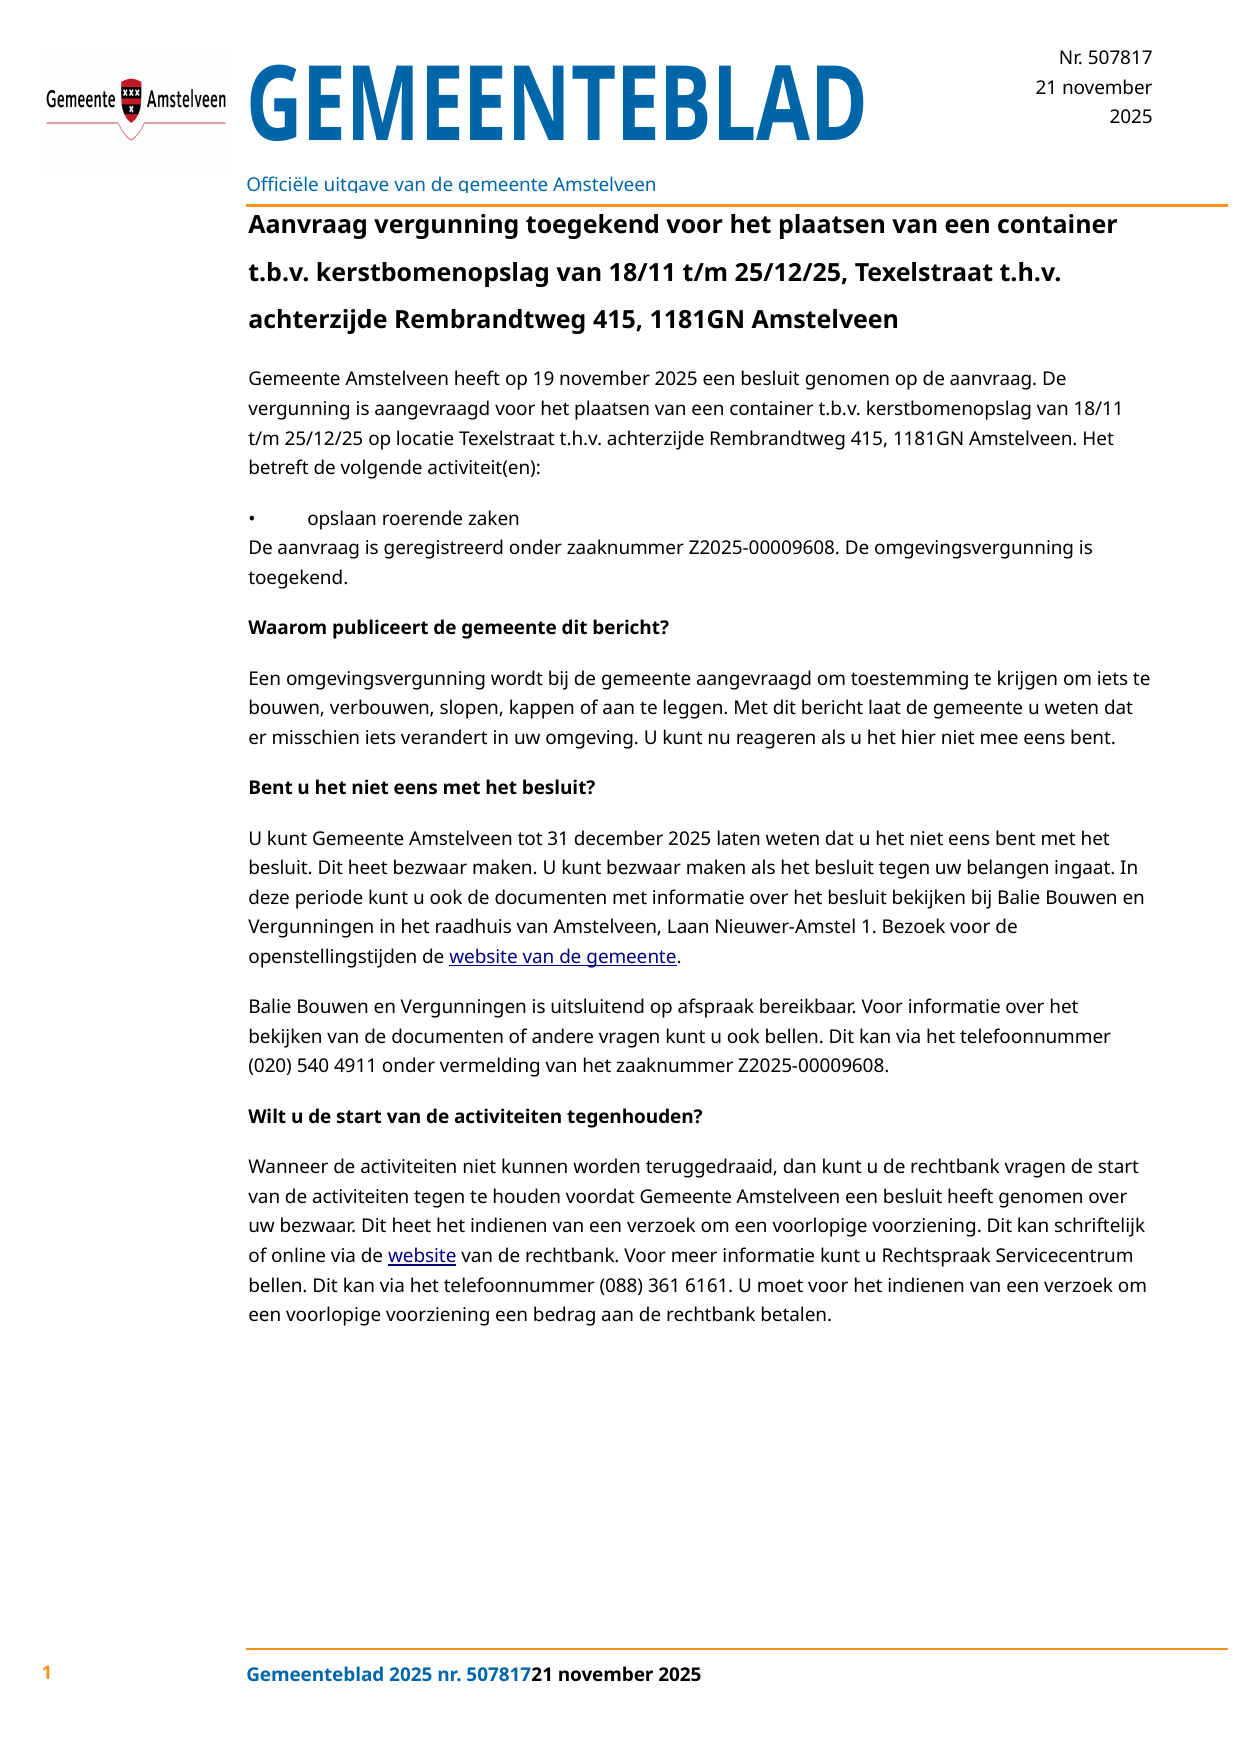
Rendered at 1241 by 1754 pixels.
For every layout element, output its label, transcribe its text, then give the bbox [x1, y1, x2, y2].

text Balie Bouwen en Vergunningen is uitsluitend op afspraak bereikbaar. Voor informatie over het bekijken van de documenten of andere vragen kunt u ook bellen. Dit kan via het telefoonnummer (020) 540 4911 onder vermelding van het zaaknummer Z2025-00009608. [248, 993, 1152, 1078]
text Wanneer de activiteiten niet kunnen worden teruggedraaid, dan kunt u de rechtbank vragen de start van de activiteiten tegen te houden voordat Gemeente Amstelveen een besluit heeft genomen over uw bezwaar. Dit heet het indienen van een verzoek om een voorlopige voorziening. Dit kan schriftelijk of online via de website van de rechtbank. Voor meer informatie kunt u Rechtspraak Servicecentrum bellen. Dit kan via het telefoonnummer (088) 361 6161. U moet voor het indienen van een verzoek om een voorlopige voorziening een bedrag aan de rechtbank betalen. [248, 1153, 1152, 1327]
text U kunt Gemeente Amstelveen tot 31 december 2025 laten weten dat u het niet eens bent met het besluit. Dit heet bezwaar maken. U kunt bezwaar maken als het besluit tegen uw belangen ingaat. In deze periode kunt u ook de documenten met informatie over het besluit bekijken bij Balie Bouwen en Vergunningen in het raadhuis van Amstelveen, Laan Nieuwer-Amstel 1. Bezoek voor de openstellingstijden de website van de gemeente. [248, 825, 1152, 969]
text Bent u het niet eens met het besluit? [248, 774, 1152, 800]
list opslaan roerende zaken [248, 505, 1152, 530]
text Gemeente Amstelveen heeft op 19 november 2025 een besluit genomen op de aanvraag. De vergunning is aangevraagd voor het plaatsen van een container t.b.v. kerstbomenopslag van 18/11 t/m 25/12/25 op locatie Texelstraat t.h.v. achterzijde Rembrandtweg 415, 1181GN Amstelveen. Het betreft de volgende activiteit(en): [248, 366, 1152, 480]
text Wilt u de start van de activiteiten tegenhouden? [248, 1103, 1152, 1129]
text De aanvraag is geregistreerd onder zaaknummer Z2025-00009608. De omgevingsvergunning is toegekend. [248, 534, 1152, 589]
text Aanvraag vergunning toegekend voor het plaatsen van een container t.b.v. kerstbomenopslag van 18/11 t/m 25/12/25, Texelstraat t.h.v. achterzijde Rembrandtweg 415, 1181GN Amstelveen [248, 207, 1152, 336]
text Waarom publiceert de gemeente dit bericht? [248, 614, 1152, 640]
picture [41, 47, 231, 172]
text Een omgevingsvergunning wordt bij de gemeente aangevraagd om toestemming te krijgen om iets te bouwen, verbouwen, slopen, kappen of aan te leggen. Met dit bericht laat de gemeente u weten dat er misschien iets verandert in uw omgeving. U kunt nu reageren als u het hier niet mee eens bent. [248, 665, 1152, 749]
